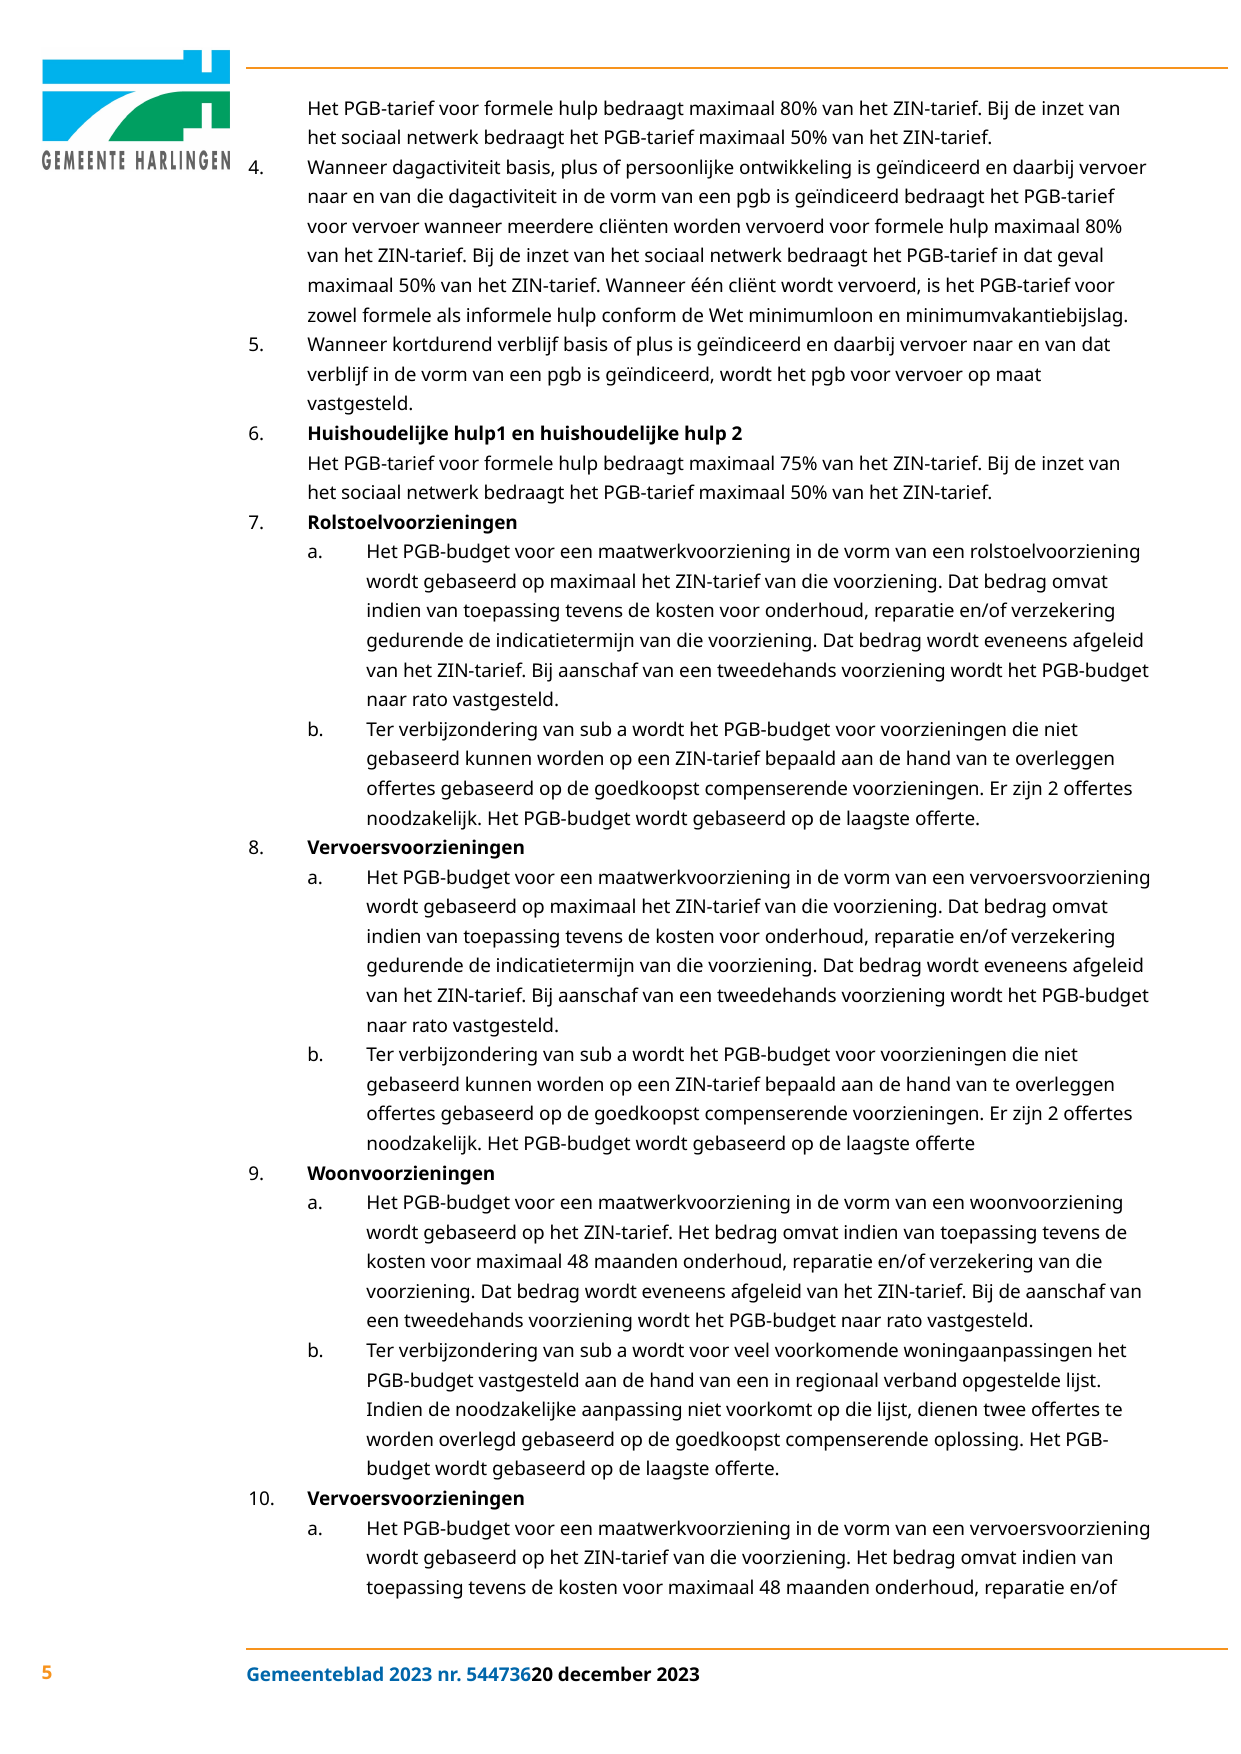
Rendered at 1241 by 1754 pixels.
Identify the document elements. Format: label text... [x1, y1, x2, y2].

list Het PGB-budget voor een maatwerkvoorziening in de vorm van een vervoersvoorziening wordt gebaseerd op het ZIN-tarief van die voorziening. Het bedrag omvat indien van toepassing tevens de kosten voor maximaal 48 maanden onderhoud, reparatie en/of [307, 1515, 1152, 1600]
picture [41, 47, 231, 172]
list Ter verbijzondering van sub a wordt het PGB-budget voor voorzieningen die niet gebaseerd kunnen worden op een ZIN-tarief bepaald aan de hand van te overleggen offertes gebaseerd op de goedkoopst compenserende voorzieningen. Er zijn 2 offertes noodzakelijk. Het PGB-budget wordt gebaseerd op de laagste offerte. [307, 716, 1152, 831]
list Woonvoorzieningen [248, 1160, 1152, 1186]
list Het PGB-budget voor een maatwerkvoorziening in de vorm van een woonvoorziening wordt gebaseerd op het ZIN-tarief. Het bedrag omvat indien van toepassing tevens de kosten voor maximaal 48 maanden onderhoud, reparatie en/of verzekering van die voorziening. Dat bedrag wordt eveneens afgeleid van het ZIN-tarief. Bij de aanschaf van een tweedehands voorziening wordt het PGB-budget naar rato vastgesteld. [307, 1189, 1152, 1333]
list Het PGB-tarief voor formele hulp bedraagt maximaal 80% van het ZIN-tarief. Bij de inzet van het sociaal netwerk bedraagt het PGB-tarief maximaal 50% van het ZIN-tarief. [248, 95, 1152, 150]
list Rolstoelvoorzieningen [248, 509, 1152, 535]
list Vervoersvoorzieningen [248, 1485, 1152, 1511]
list Vervoersvoorzieningen [248, 834, 1152, 860]
list Wanneer dagactiviteit basis, plus of persoonlijke ontwikkeling is geïndiceerd en daarbij vervoer naar en van die dagactiviteit in de vorm van een pgb is geïndiceerd bedraagt het PGB-tarief voor vervoer wanneer meerdere cliënten worden vervoerd voor formele hulp maximaal 80% van het ZIN-tarief. Bij de inzet van het sociaal netwerk bedraagt het PGB-tarief in dat geval maximaal 50% van het ZIN-tarief. Wanneer één cliënt wordt vervoerd, is het PGB-tarief voor zowel formele als informele hulp conform de Wet minimumloon en minimumvakantiebijslag. [248, 154, 1152, 328]
list Het PGB-budget voor een maatwerkvoorziening in de vorm van een vervoersvoorziening wordt gebaseerd op maximaal het ZIN-tarief van die voorziening. Dat bedrag omvat indien van toepassing tevens de kosten voor onderhoud, reparatie en/of verzekering gedurende de indicatietermijn van die voorziening. Dat bedrag wordt eveneens afgeleid van het ZIN-tarief. Bij aanschaf van een tweedehands voorziening wordt het PGB-budget naar rato vastgesteld. [307, 864, 1152, 1038]
list Huishoudelijke hulp1 en huishoudelijke hulp 2 [248, 420, 1152, 446]
list Ter verbijzondering van sub a wordt het PGB-budget voor voorzieningen die niet gebaseerd kunnen worden op een ZIN-tarief bepaald aan de hand van te overleggen offertes gebaseerd op de goedkoopst compenserende voorzieningen. Er zijn 2 offertes noodzakelijk. Het PGB-budget wordt gebaseerd op de laagste offerte [307, 1041, 1152, 1156]
list Ter verbijzondering van sub a wordt voor veel voorkomende woningaanpassingen het PGB-budget vastgesteld aan de hand van een in regionaal verband opgestelde lijst. Indien de noodzakelijke aanpassing niet voorkomt op die lijst, dienen twee offertes te worden overlegd gebaseerd op de goedkoopst compenserende oplossing. Het PGB-budget wordt gebaseerd op de laagste offerte. [307, 1337, 1152, 1481]
list Het PGB-budget voor een maatwerkvoorziening in de vorm van een rolstoelvoorziening wordt gebaseerd op maximaal het ZIN-tarief van die voorziening. Dat bedrag omvat indien van toepassing tevens de kosten voor onderhoud, reparatie en/of verzekering gedurende de indicatietermijn van die voorziening. Dat bedrag wordt eveneens afgeleid van het ZIN-tarief. Bij aanschaf van een tweedehands voorziening wordt het PGB-budget naar rato vastgesteld. [307, 538, 1152, 712]
list Wanneer kortdurend verblijf basis of plus is geïndiceerd en daarbij vervoer naar en van dat verblijf in de vorm van een pgb is geïndiceerd, wordt het pgb voor vervoer op maat vastgesteld. [248, 331, 1152, 416]
list Het PGB-tarief voor formele hulp bedraagt maximaal 75% van het ZIN-tarief. Bij de inzet van het sociaal netwerk bedraagt het PGB-tarief maximaal 50% van het ZIN-tarief. [248, 450, 1152, 505]
